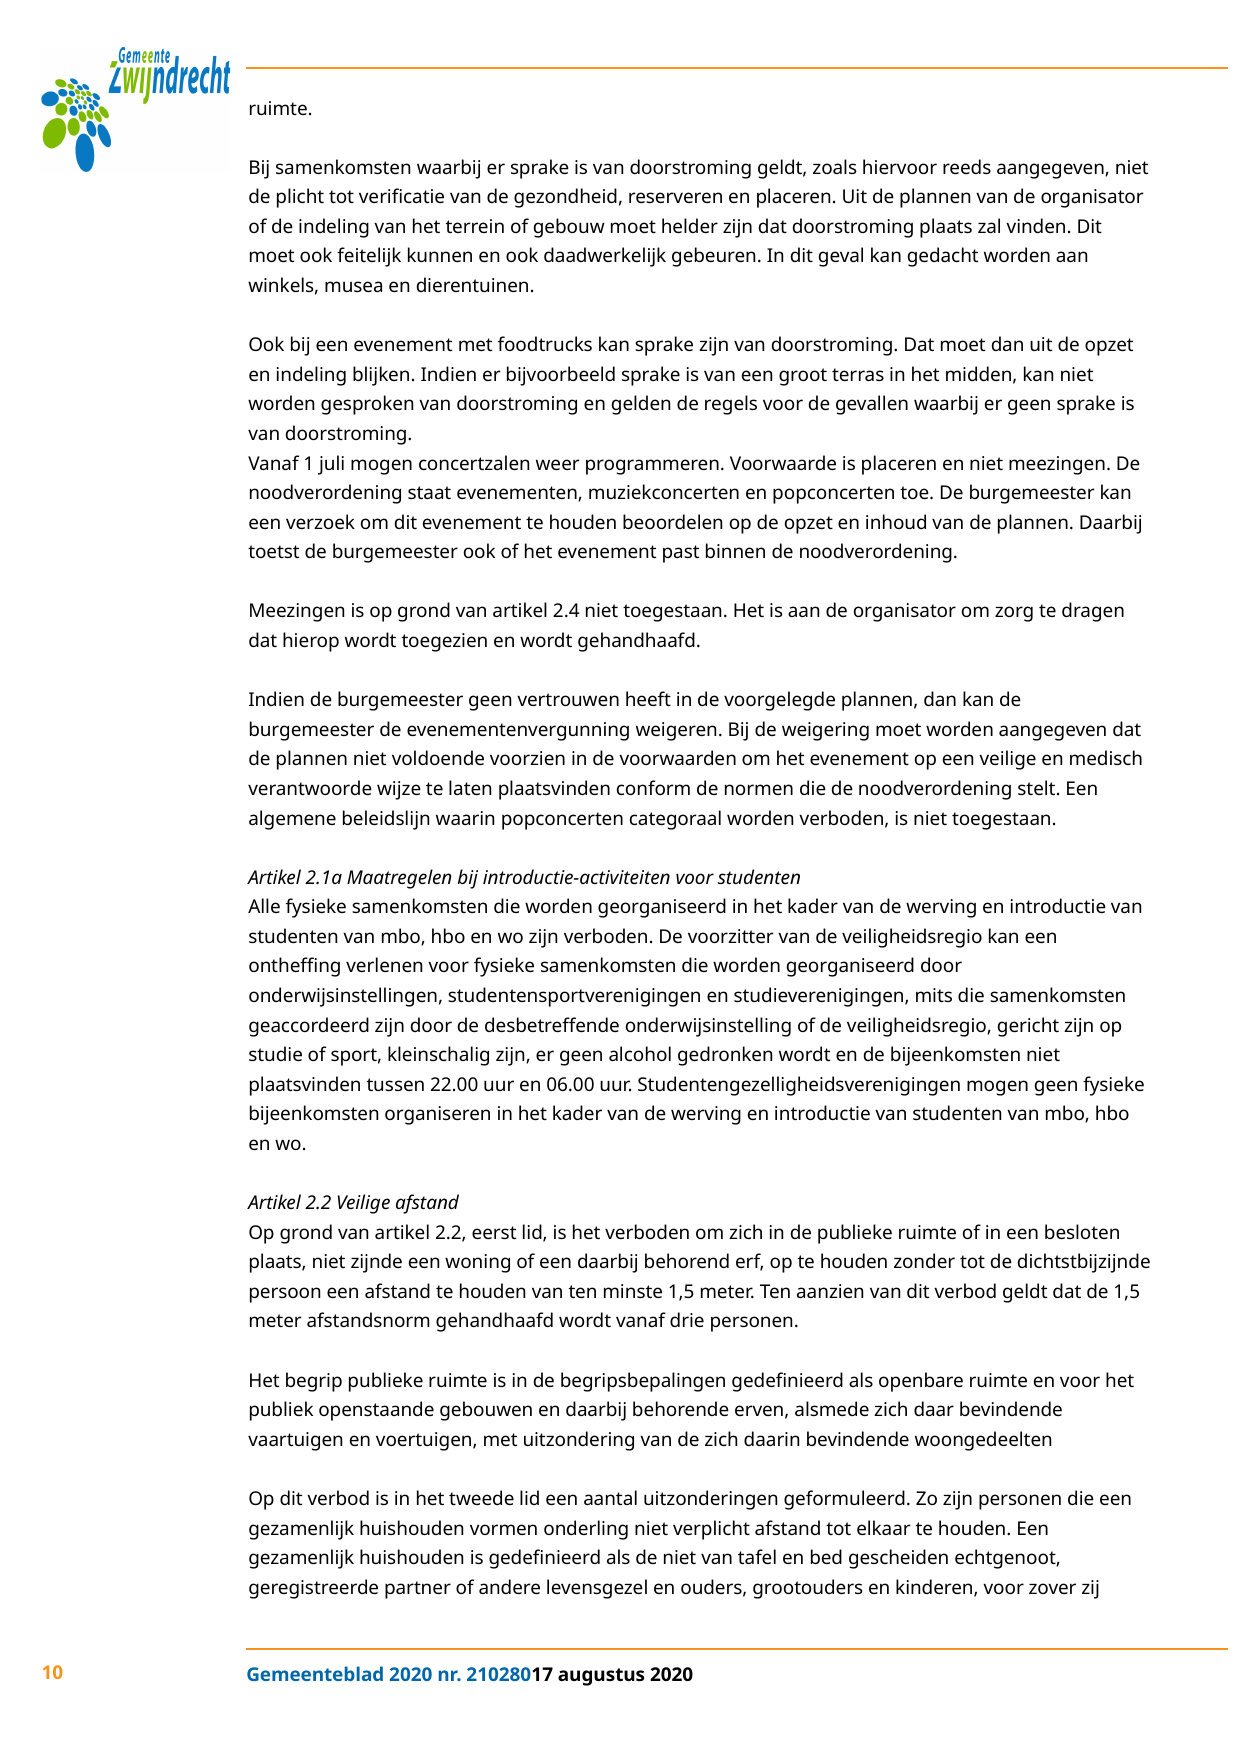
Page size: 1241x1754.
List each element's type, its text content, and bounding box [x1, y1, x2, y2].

text Het begrip publieke ruimte is in de begripsbepalingen gedefinieerd als openbare ruimte en voor het publiek openstaande gebouwen en daarbij behorende erven, alsmede zich daar bevindende vaartuigen en voertuigen, met uitzondering van de zich daarin bevindende woongedeelten [248, 1367, 1152, 1452]
text Op dit verbod is in het tweede lid een aantal uitzonderingen geformuleerd. Zo zijn personen die een gezamenlijk huishouden vormen onderling niet verplicht afstand tot elkaar te houden. Een gezamenlijk huishouden is gedefinieerd als de niet van tafel en bed gescheiden echtgenoot, geregistreerde partner of andere levensgezel en ouders, grootouders en kinderen, voor zover zij [248, 1485, 1152, 1600]
text Artikel 2.2 Veilige afstand [248, 1189, 1152, 1215]
text Alle fysieke samenkomsten die worden georganiseerd in het kader van de werving en introductie van studenten van mbo, hbo en wo zijn verboden. De voorzitter van de veiligheidsregio kan een ontheffing verlenen voor fysieke samenkomsten die worden georganiseerd door onderwijsinstellingen, studentensportverenigingen en studieverenigingen, mits die samenkomsten geaccordeerd zijn door de desbetreffende onderwijsinstelling of de veiligheidsregio, gericht zijn op studie of sport, kleinschalig zijn, er geen alcohol gedronken wordt en de bijeenkomsten niet plaatsvinden tussen 22.00 uur en 06.00 uur. Studentengezelligheidsverenigingen mogen geen fysieke bijeenkomsten organiseren in het kader van de werving en introductie van studenten van mbo, hbo en wo. [248, 893, 1152, 1156]
text Op grond van artikel 2.2, eerst lid, is het verboden om zich in de publieke ruimte of in een besloten plaats, niet zijnde een woning of een daarbij behorend erf, op te houden zonder tot de dichtstbijzijnde persoon een afstand te houden van ten minste 1,5 meter. Ten aanzien van dit verbod geldt dat de 1,5 meter afstandsnorm gehandhaafd wordt vanaf drie personen. [248, 1219, 1152, 1333]
text Ook bij een evenement met foodtrucks kan sprake zijn van doorstroming. Dat moet dan uit de opzet en indeling blijken. Indien er bijvoorbeeld sprake is van een groot terras in het midden, kan niet worden gesproken van doorstroming en gelden de regels voor de gevallen waarbij er geen sprake is van doorstroming. [248, 331, 1152, 446]
text Meezingen is op grond van artikel 2.4 niet toegestaan. Het is aan de organisator om zorg te dragen dat hierop wordt toegezien en wordt gehandhaafd. [248, 598, 1152, 653]
picture [41, 47, 231, 172]
text Vanaf 1 juli mogen concertzalen weer programmeren. Voorwaarde is placeren en niet meezingen. De noodverordening staat evenementen, muziekconcerten en popconcerten toe. De burgemeester kan een verzoek om dit evenement te houden beoordelen op de opzet en inhoud van de plannen. Daarbij toetst de burgemeester ook of het evenement past binnen de noodverordening. [248, 450, 1152, 564]
text ruimte. [248, 95, 1152, 121]
text Bij samenkomsten waarbij er sprake is van doorstroming geldt, zoals hiervoor reeds aangegeven, niet de plicht tot verificatie van de gezondheid, reserveren en placeren. Uit de plannen van de organisator of de indeling van het terrein of gebouw moet helder zijn dat doorstroming plaats zal vinden. Dit moet ook feitelijk kunnen en ook daadwerkelijk gebeuren. In dit geval kan gedacht worden aan winkels, musea en dierentuinen. [248, 154, 1152, 298]
text Artikel 2.1a Maatregelen bij introductie-activiteiten voor studenten [248, 864, 1152, 890]
text Indien de burgemeester geen vertrouwen heeft in de voorgelegde plannen, dan kan de burgemeester de evenementenvergunning weigeren. Bij de weigering moet worden aangegeven dat de plannen niet voldoende voorzien in de voorwaarden om het evenement op een veilige en medisch verantwoorde wijze te laten plaatsvinden conform de normen die de noodverordening stelt. Een algemene beleidslijn waarin popconcerten categoraal worden verboden, is niet toegestaan. [248, 686, 1152, 831]
